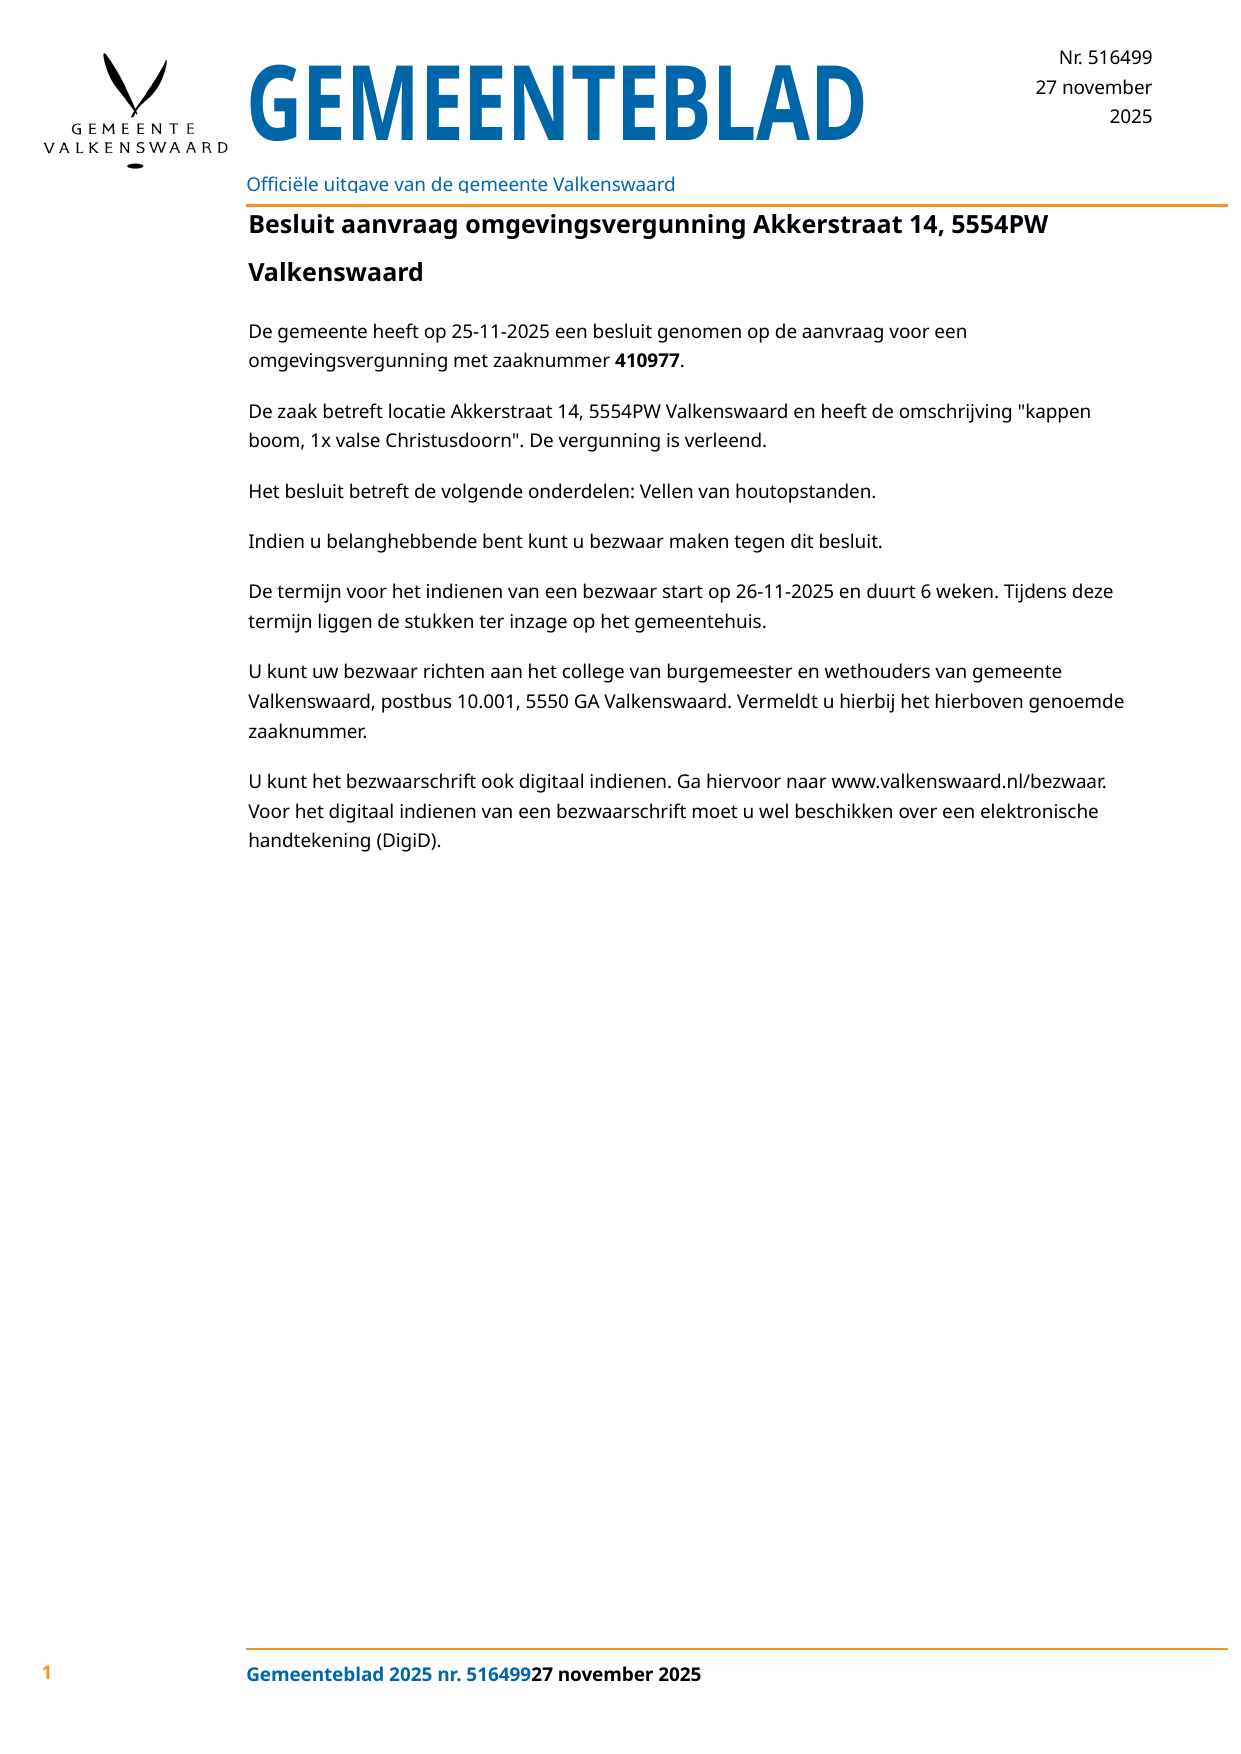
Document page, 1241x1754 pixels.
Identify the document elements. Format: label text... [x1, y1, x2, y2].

text Indien u belanghebbende bent kunt u bezwaar maken tegen dit besluit. [248, 528, 1152, 554]
picture [41, 47, 231, 172]
text De gemeente heeft op 25-11-2025 een besluit genomen op de aanvraag voor een omgevingsvergunning met zaaknummer 410977. [248, 318, 1152, 373]
text Besluit aanvraag omgevingsvergunning Akkerstraat 14, 5554PW Valkenswaard [248, 207, 1152, 288]
text De zaak betreft locatie Akkerstraat 14, 5554PW Valkenswaard en heeft de omschrijving "kappen boom, 1x valse Christusdoorn". De vergunning is verleend. [248, 398, 1152, 453]
text U kunt het bezwaarschrift ook digitaal indienen. Ga hiervoor naar www.valkenswaard.nl/bezwaar. Voor het digitaal indienen van een bezwaarschrift moet u wel beschikken over een elektronische handtekening (DigiD). [248, 768, 1152, 853]
text U kunt uw bezwaar richten aan het college van burgemeester en wethouders van gemeente Valkenswaard, postbus 10.001, 5550 GA Valkenswaard. Vermeldt u hierbij het hierboven genoemde zaaknummer. [248, 659, 1152, 744]
text De termijn voor het indienen van een bezwaar start op 26-11-2025 en duurt 6 weken. Tijdens deze termijn liggen de stukken ter inzage op het gemeentehuis. [248, 579, 1152, 634]
text Het besluit betreft de volgende onderdelen: Vellen van houtopstanden. [248, 478, 1152, 504]
